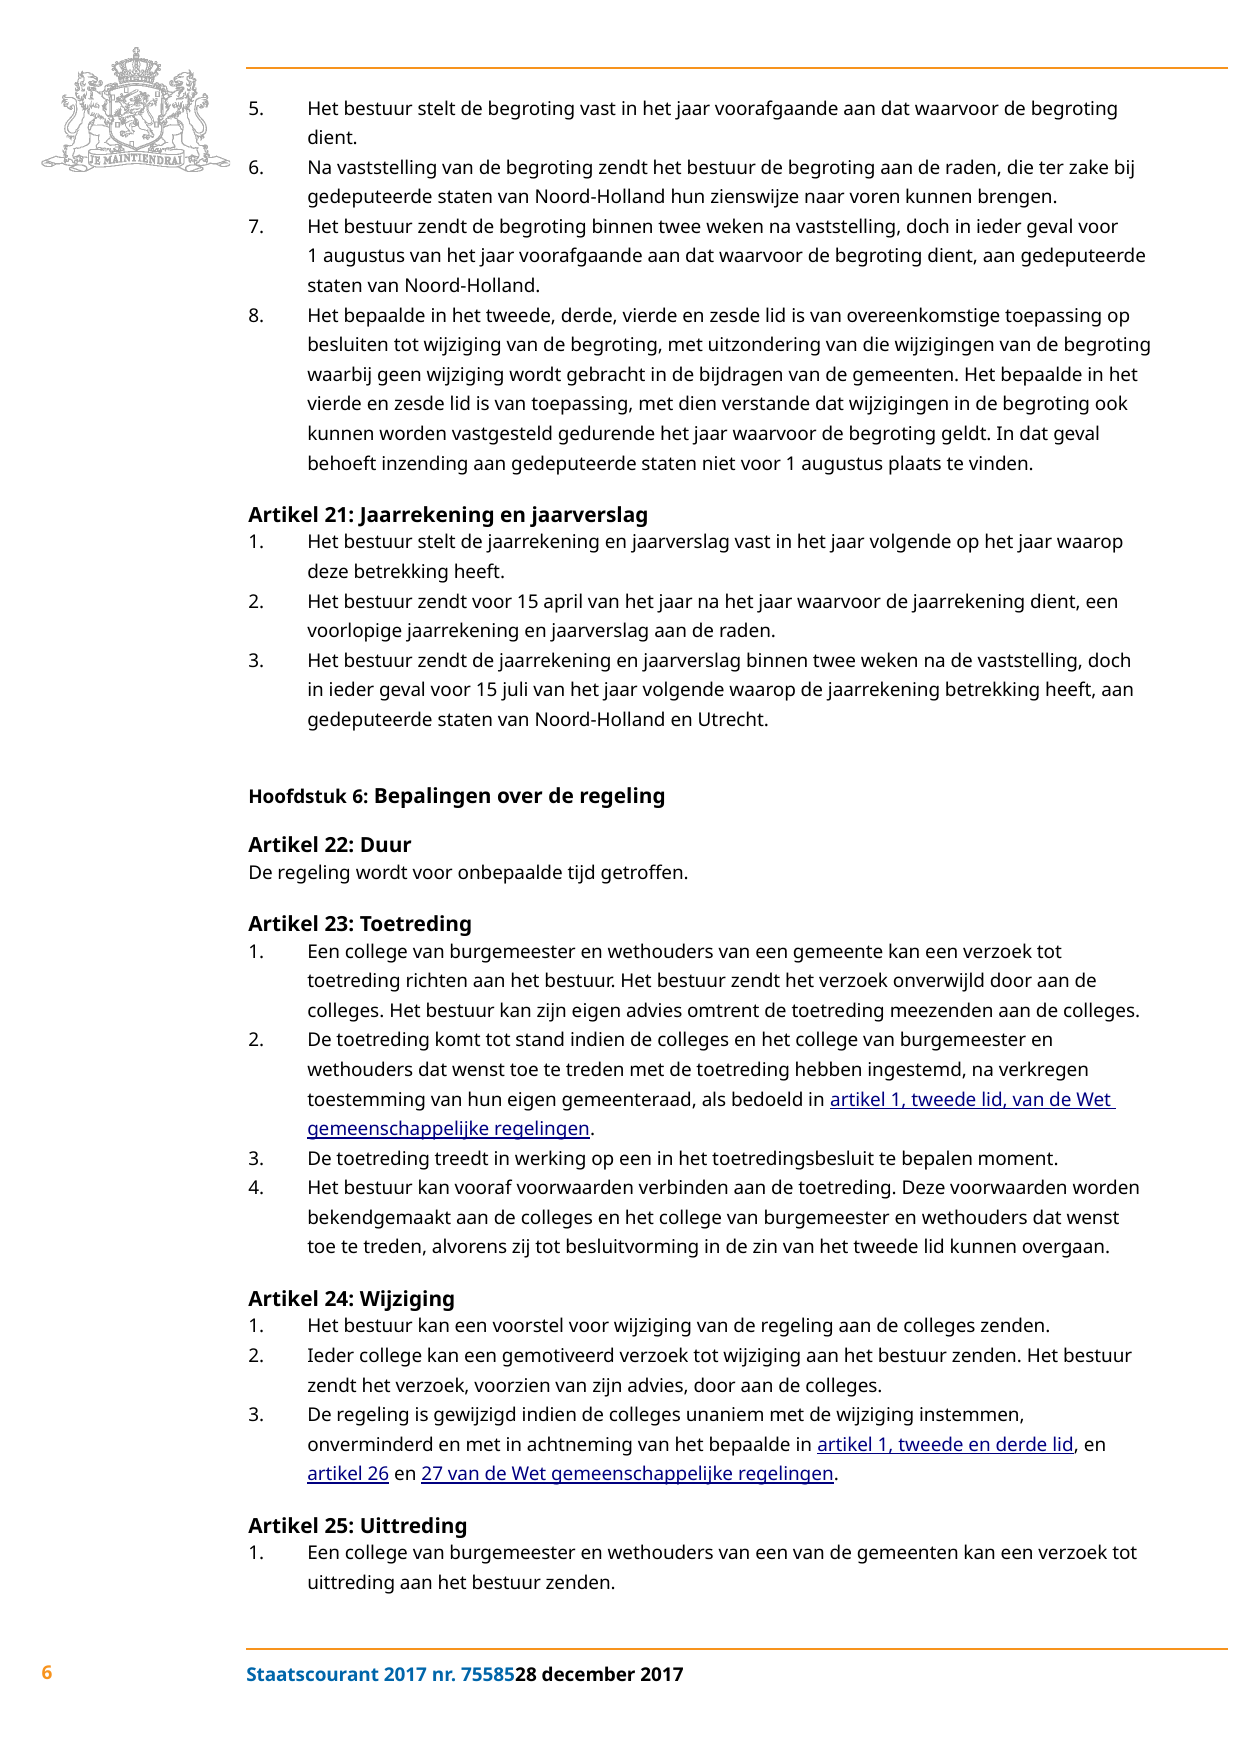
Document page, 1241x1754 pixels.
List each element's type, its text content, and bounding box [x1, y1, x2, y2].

text Artikel 22: Duur [248, 831, 1152, 859]
picture [41, 47, 231, 172]
list De toetreding komt tot stand indien de colleges en het college van burgemeester en wethouders dat wenst toe te treden met de toetreding hebben ingestemd, na verkregen toestemming van hun eigen gemeenteraad, als bedoeld in artikel 1, tweede lid, van de Wet gemeenschappelijke regelingen. [248, 1027, 1152, 1141]
list Ieder college kan een gemotiveerd verzoek tot wijziging aan het bestuur zenden. Het bestuur zendt het verzoek, voorzien van zijn advies, door aan de colleges. [248, 1342, 1152, 1397]
list Het bestuur zendt de begroting binnen twee weken na vaststelling, doch in ieder geval voor 1 augustus van het jaar voorafgaande aan dat waarvoor de begroting dient, aan gedeputeerde staten van Noord-Holland. [248, 213, 1152, 298]
text Hoofdstuk 6: Bepalingen over de regeling [248, 781, 1152, 810]
list Het bestuur kan vooraf voorwaarden verbinden aan de toetreding. Deze voorwaarden worden bekendgemaakt aan de colleges en het college van burgemeester en wethouders dat wenst toe te treden, alvorens zij tot besluitvorming in de zin van het tweede lid kunnen overgaan. [248, 1174, 1152, 1259]
list De regeling is gewijzigd indien de colleges unaniem met de wijziging instemmen, onverminderd en met in achtneming van het bepaalde in artikel 1, tweede en derde lid, en artikel 26 en 27 van de Wet gemeenschappelijke regelingen. [248, 1401, 1152, 1486]
list Een college van burgemeester en wethouders van een gemeente kan een verzoek tot toetreding richten aan het bestuur. Het bestuur zendt het verzoek onverwijld door aan de colleges. Het bestuur kan zijn eigen advies omtrent de toetreding meezenden aan de colleges. [248, 938, 1152, 1023]
list Een college van burgemeester en wethouders van een van de gemeenten kan een verzoek tot uittreding aan het bestuur zenden. [248, 1539, 1152, 1595]
list Het bestuur zendt de jaarrekening en jaarverslag binnen twee weken na de vaststelling, doch in ieder geval voor 15 juli van het jaar volgende waarop de jaarrekening betrekking heeft, aan gedeputeerde staten van Noord-Holland en Utrecht. [248, 647, 1152, 732]
list Na vaststelling van de begroting zendt het bestuur de begroting aan de raden, die ter zake bij gedeputeerde staten van Noord-Holland hun zienswijze naar voren kunnen brengen. [248, 154, 1152, 209]
text Artikel 24: Wijziging [248, 1284, 1152, 1313]
list Het bestuur stelt de jaarrekening en jaarverslag vast in het jaar volgende op het jaar waarop deze betrekking heeft. [248, 529, 1152, 584]
text De regeling wordt voor onbepaalde tijd getroffen. [248, 859, 1152, 885]
list Het bepaalde in het tweede, derde, vierde en zesde lid is van overeenkomstige toepassing op besluiten tot wijziging van de begroting, met uitzondering van die wijzigingen van de begroting waarbij geen wijziging wordt gebracht in de bijdragen van de gemeenten. Het bepaalde in het vierde en zesde lid is van toepassing, met dien verstande dat wijzigingen in de begroting ook kunnen worden vastgesteld gedurende het jaar waarvoor de begroting geldt. In dat geval behoeft inzending aan gedeputeerde staten niet voor 1 augustus plaats te vinden. [248, 302, 1152, 476]
text Artikel 23: Toetreding [248, 909, 1152, 938]
list Het bestuur kan een voorstel voor wijziging van de regeling aan de colleges zenden. [248, 1313, 1152, 1338]
text Artikel 21: Jaarrekening en jaarverslag [248, 500, 1152, 529]
list Het bestuur stelt de begroting vast in het jaar voorafgaande aan dat waarvoor de begroting dient. [248, 95, 1152, 150]
list Het bestuur zendt voor 15 april van het jaar na het jaar waarvoor de jaarrekening dient, een voorlopige jaarrekening en jaarverslag aan de raden. [248, 588, 1152, 643]
list De toetreding treedt in werking op een in het toetredingsbesluit te bepalen moment. [248, 1145, 1152, 1171]
text Artikel 25: Uittreding [248, 1511, 1152, 1539]
